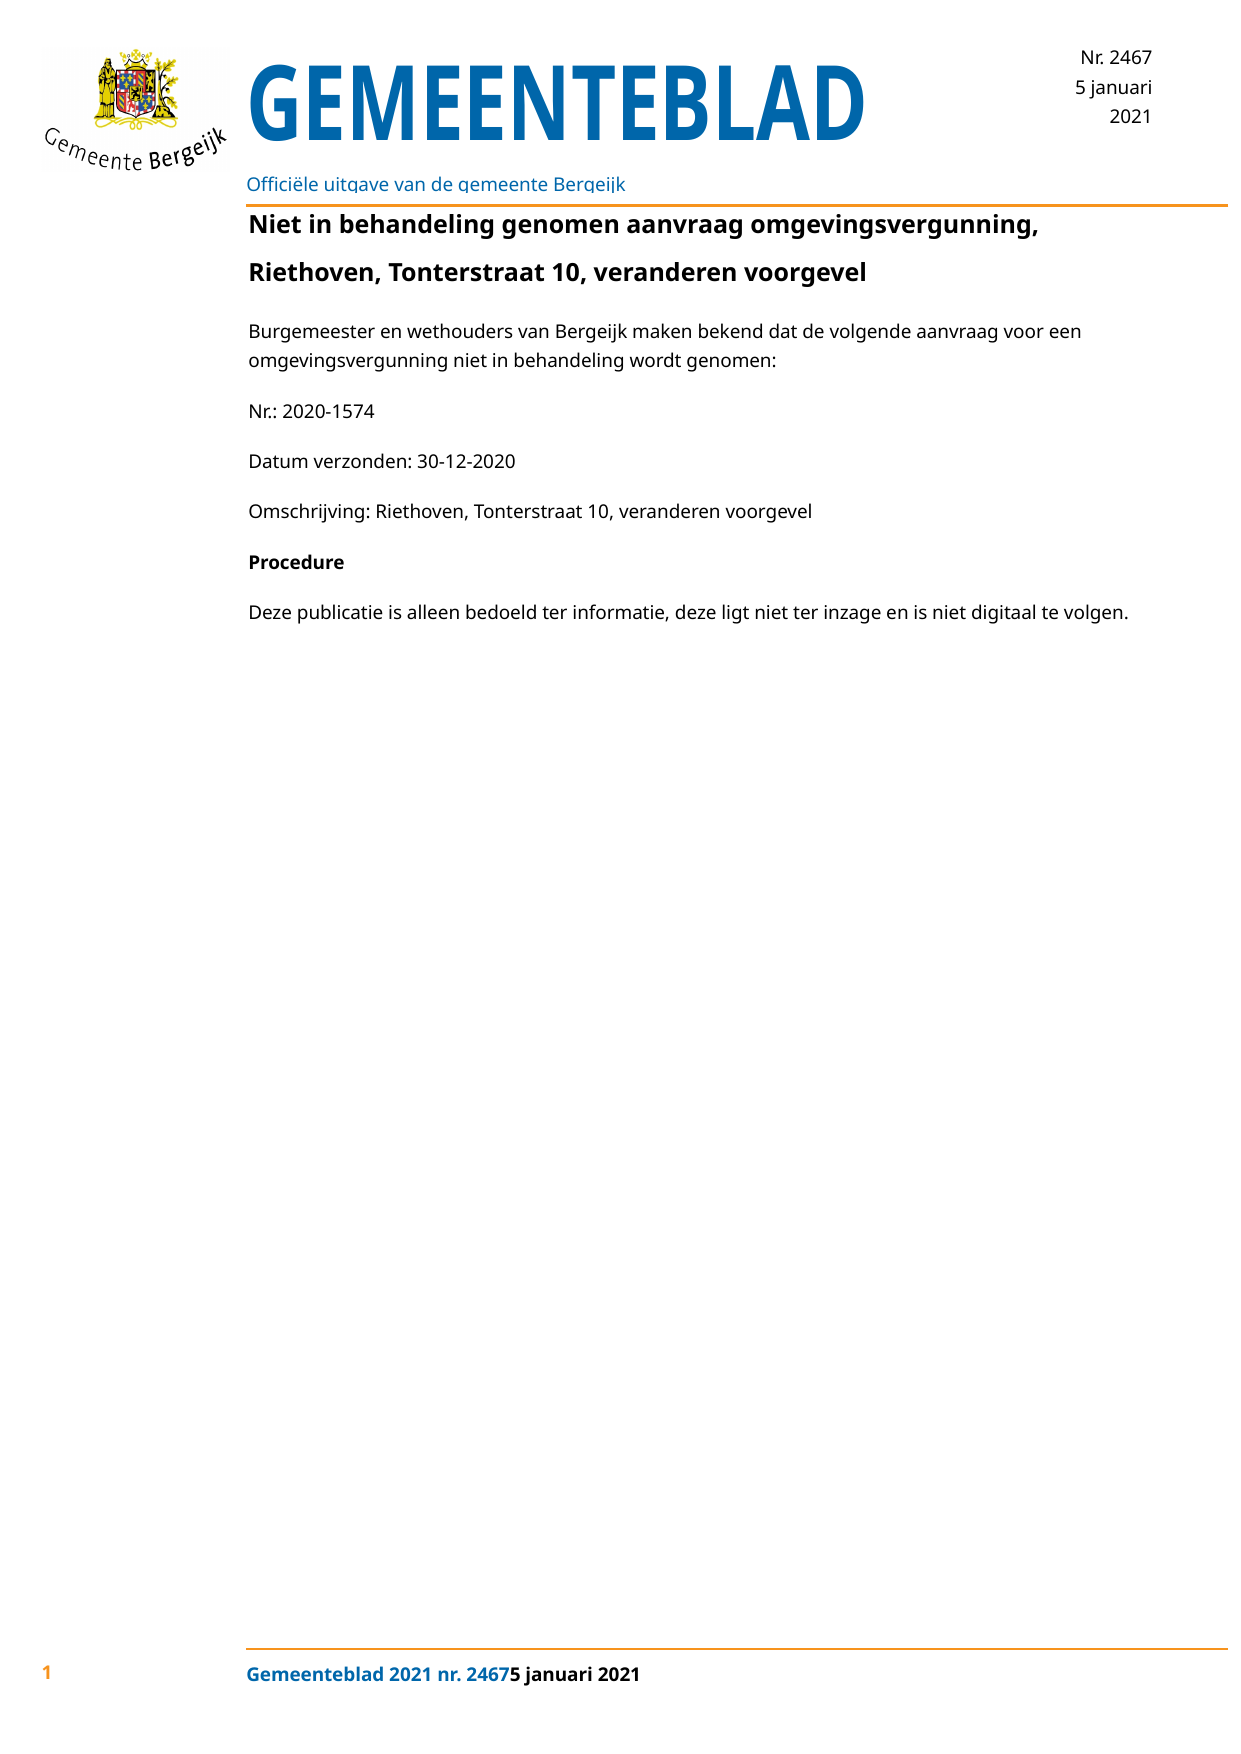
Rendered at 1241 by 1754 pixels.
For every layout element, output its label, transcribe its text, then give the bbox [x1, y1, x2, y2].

text Nr.: 2020-1574 [248, 398, 1152, 424]
text Niet in behandeling genomen aanvraag omgevingsvergunning, Riethoven, Tonterstraat 10, veranderen voorgevel [248, 207, 1152, 288]
text Deze publicatie is alleen bedoeld ter informatie, deze ligt niet ter inzage en is niet digitaal te volgen. [248, 599, 1152, 625]
text Burgemeester en wethouders van Bergeijk maken bekend dat de volgende aanvraag voor een omgevingsvergunning niet in behandeling wordt genomen: [248, 318, 1152, 373]
picture [41, 47, 231, 172]
text Omschrijving: Riethoven, Tonterstraat 10, veranderen voorgevel [248, 499, 1152, 524]
text Procedure [248, 549, 1152, 575]
text Datum verzonden: 30-12-2020 [248, 448, 1152, 474]
